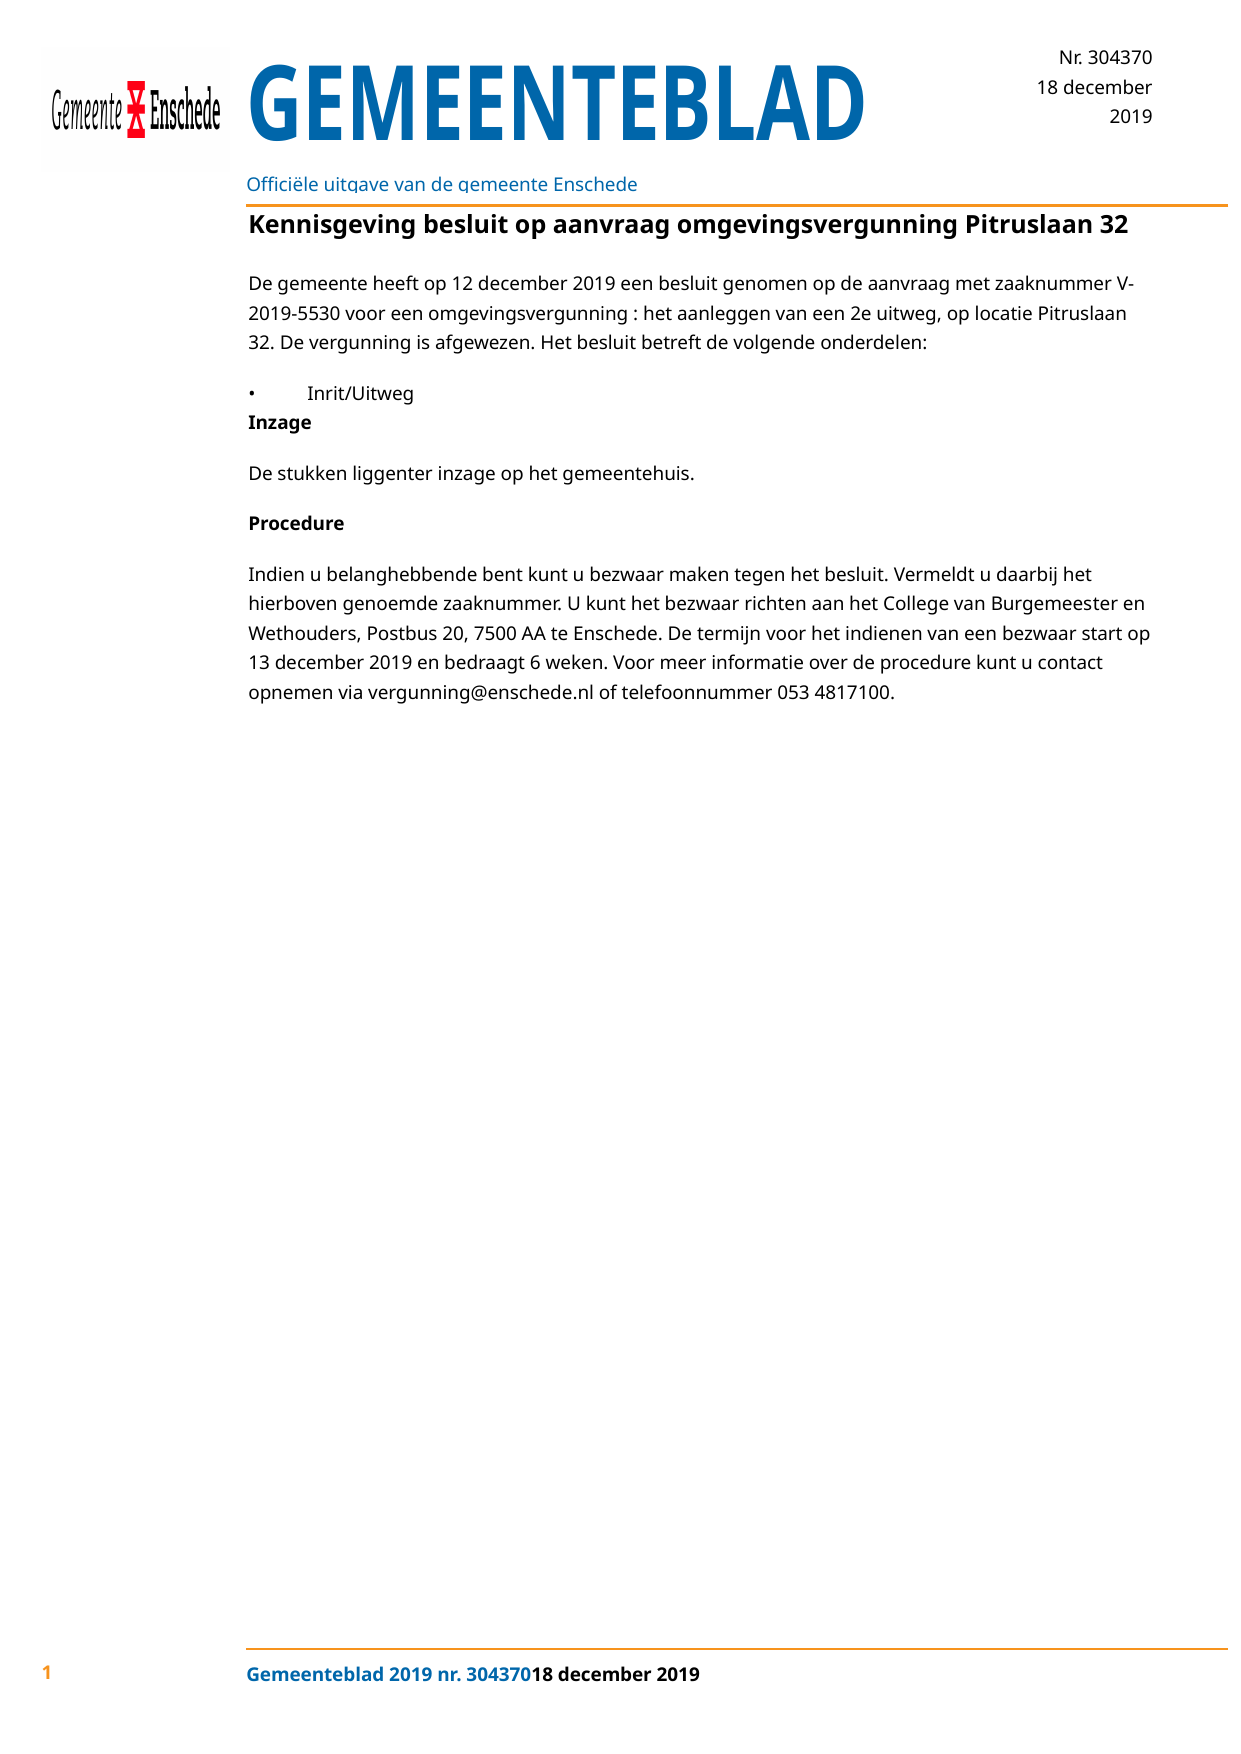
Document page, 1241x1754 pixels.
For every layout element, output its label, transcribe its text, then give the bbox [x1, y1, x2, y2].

list Inrit/Uitweg [248, 380, 1152, 406]
text Procedure [248, 510, 1152, 536]
text De gemeente heeft op 12 december 2019 een besluit genomen op de aanvraag met zaaknummer V-2019-5530 voor een omgevingsvergunning : het aanleggen van een 2e uitweg, op locatie Pitruslaan 32. De vergunning is afgewezen. Het besluit betreft de volgende onderdelen: [248, 270, 1152, 355]
text Kennisgeving besluit op aanvraag omgevingsvergunning Pitruslaan 32 [248, 207, 1152, 241]
picture [41, 47, 231, 172]
text De stukken liggenter inzage op het gemeentehuis. [248, 460, 1152, 486]
text Indien u belanghebbende bent kunt u bezwaar maken tegen het besluit. Vermeldt u daarbij het hierboven genoemde zaaknummer. U kunt het bezwaar richten aan het College van Burgemees­ter en Wethouders, Postbus 20, 7500 AA te Enschede. De termijn voor het indienen van een bezwaar start op 13 december 2019 en bedraagt 6 weken. Voor meer informatie over de procedure kunt u contact opnemen via vergunning@enschede.nl of telefoonnummer 053 4817100. [248, 561, 1152, 705]
text Inzage [248, 409, 1152, 435]
